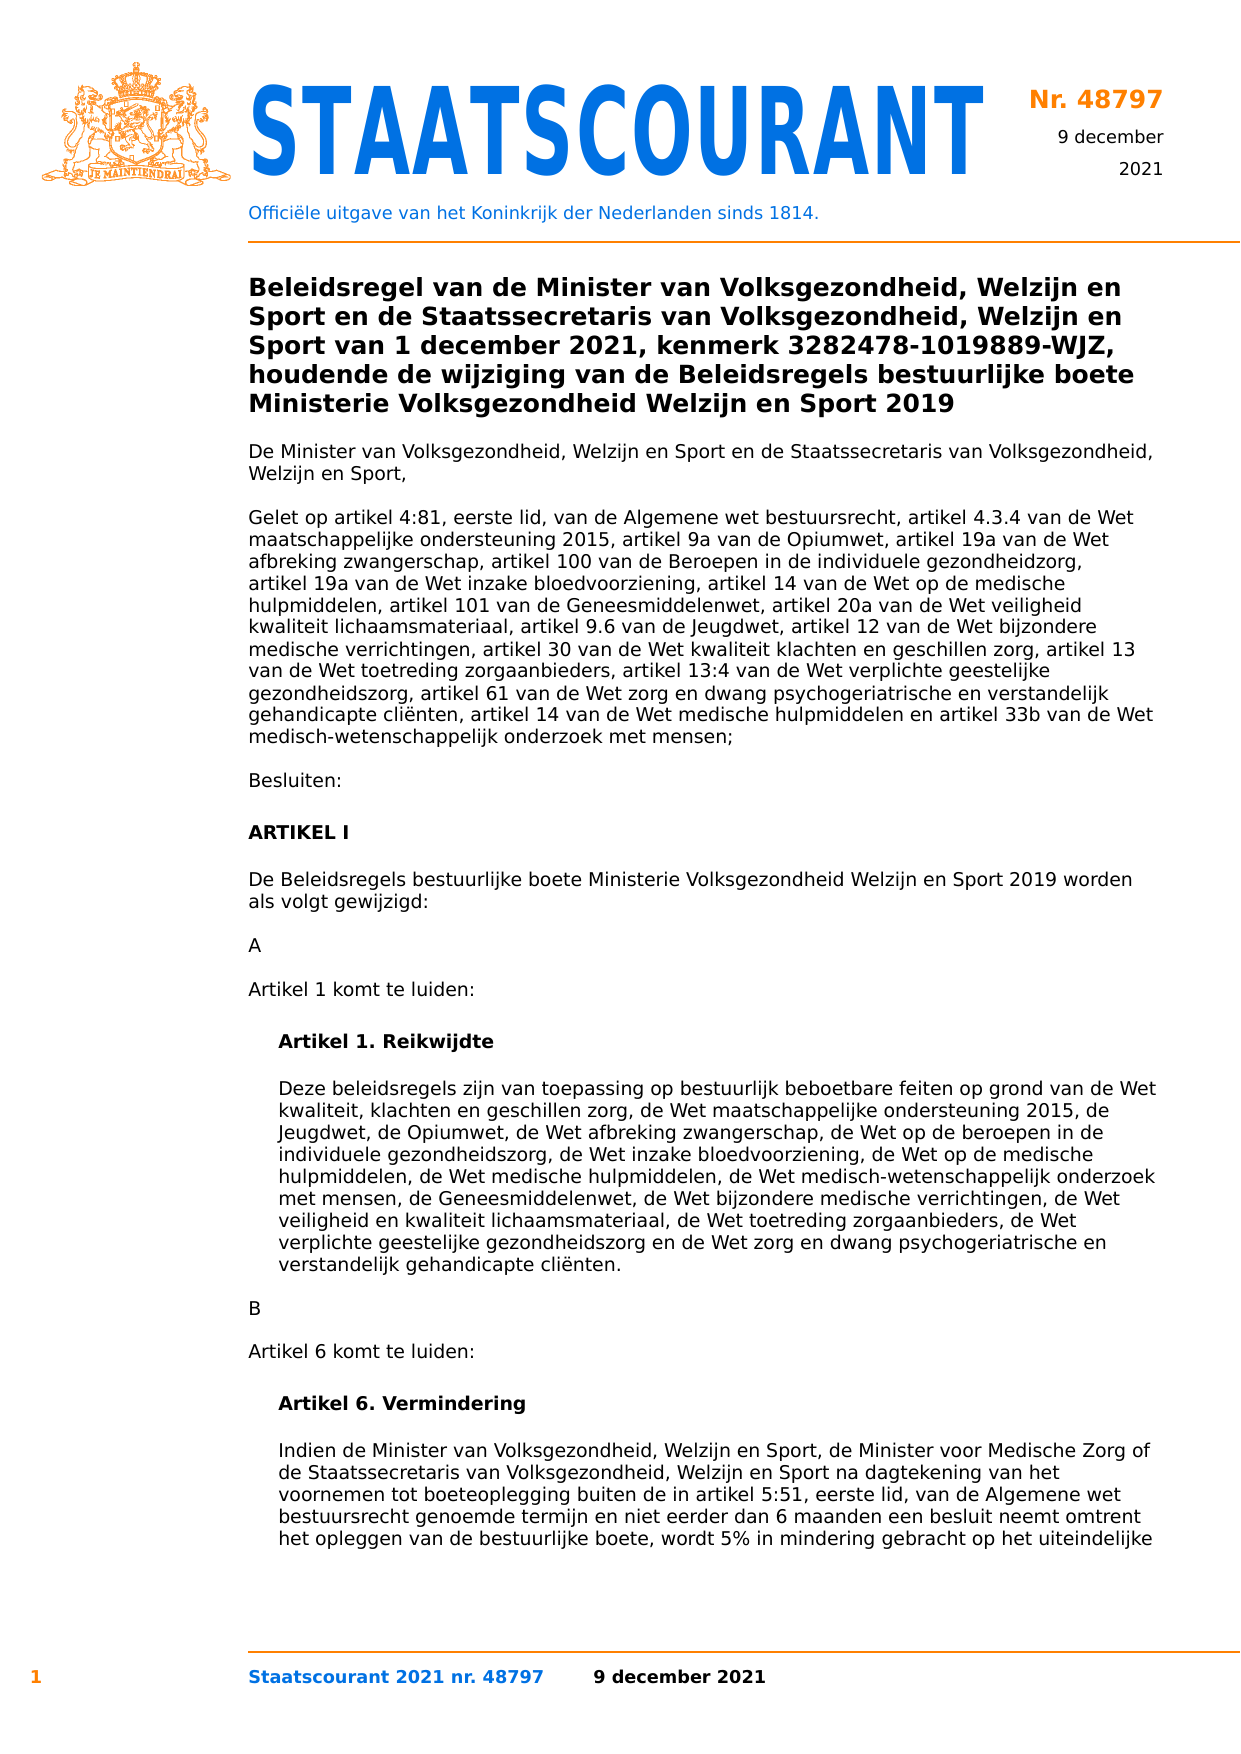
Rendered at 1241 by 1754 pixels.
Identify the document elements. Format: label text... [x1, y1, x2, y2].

table_cell 2021 [998, 153, 1240, 203]
text A [248, 935, 1163, 957]
text Deze beleidsregels zijn van toepassing op bestuurlijk beboetbare feiten op grond van de Wet kwaliteit, klachten en geschillen zorg, de Wet maatschappelijke ondersteuning 2015, de Jeugdwet, de Opiumwet, de Wet afbreking zwangerschap, de Wet op de beroepen in de individuele gezondheidszorg, de Wet inzake bloedvoorziening, de Wet op de medische hulpmiddelen, de Wet medische hulpmiddelen, de Wet medisch-wetenschappelijk onderzoek met mensen, de Geneesmiddelenwet, de Wet bijzondere medische verrichtingen, de Wet veiligheid en kwaliteit lichaamsmateriaal, de Wet toetreding zorgaanbieders, de Wet verplichte geestelijke gezondheidszorg en de Wet zorg en dwang psychogeriatrische en verstandelijk gehandicapte cliënten. [278, 1078, 1163, 1276]
table_header Nr. 48797 [998, 62, 1240, 121]
picture [41, 62, 231, 186]
table_header [25, 62, 248, 241]
subtitle Beleidsregel van de Minister van Volksgezondheid, Welzijn en Sport en de Staatssecretaris van Volksgezondheid, Welzijn en Sport van 1 december 2021, kenmerk 3282478-1019889-WJZ, houdende de wijziging van de Beleidsregels bestuurlijke boete Ministerie Volksgezondheid Welzijn en Sport 2019 [248, 273, 1163, 419]
table_cell 9 december [998, 121, 1240, 153]
text Indien de Minister van Volksgezondheid, Welzijn en Sport, de Minister voor Medische Zorg of de Staatssecretaris van Volksgezondheid, Welzijn en Sport na dagtekening van het voornemen tot boeteoplegging buiten de in artikel 5:51, eerste lid, van de Algemene wet bestuursrecht genoemde termijn en niet eerder dan 6 maanden een besluit neemt omtrent het opleggen van de bestuurlijke boete, wordt 5% in mindering gebracht op het uiteindelijke [278, 1440, 1163, 1550]
text B [248, 1297, 1163, 1319]
subtitle Artikel 1. Reikwijdte [278, 1031, 1163, 1053]
text De Beleidsregels bestuurlijke boete Ministerie Volksgezondheid Welzijn en Sport 2019 worden als volgt gewijzigd: [248, 869, 1163, 913]
text Gelet op artikel 4:81, eerste lid, van de Algemene wet bestuursrecht, artikel 4.3.4 van de Wet maatschappelijke ondersteuning 2015, artikel 9a van de Opiumwet, artikel 19a van de Wet afbreking zwangerschap, artikel 100 van de Beroepen in de individuele gezondheidzorg, artikel 19a van de Wet inzake bloedvoorziening, artikel 14 van de Wet op de medische hulpmiddelen, artikel 101 van de Geneesmiddelenwet, artikel 20a van de Wet veiligheid kwaliteit lichaamsmateriaal, artikel 9.6 van de Jeugdwet, artikel 12 van de Wet bijzondere medische verrichtingen, artikel 30 van de Wet kwaliteit klachten en geschillen zorg, artikel 13 van de Wet toetreding zorgaanbieders, artikel 13:4 van de Wet verplichte geestelijke gezondheidszorg, artikel 61 van de Wet zorg en dwang psychogeriatrische en verstandelijk gehandicapte cliënten, artikel 14 van de Wet medische hulpmiddelen en artikel 33b van de Wet medisch-wetenschappelijk onderzoek met mensen; [248, 507, 1163, 748]
subtitle ARTIKEL I [248, 822, 1163, 844]
table_header STAATSCOURANT [248, 62, 998, 203]
table_cell Officiële uitgave van het Koninkrijk der Nederlanden sinds 1814. [248, 203, 1240, 241]
subtitle Artikel 6. Vermindering [278, 1393, 1163, 1415]
text Artikel 6 komt te luiden: [248, 1341, 1163, 1363]
text Besluiten: [248, 770, 1163, 792]
text De Minister van Volksgezondheid, Welzijn en Sport en de Staatssecretaris van Volksgezondheid, Welzijn en Sport, [248, 441, 1163, 485]
text Artikel 1 komt te luiden: [248, 979, 1163, 1001]
